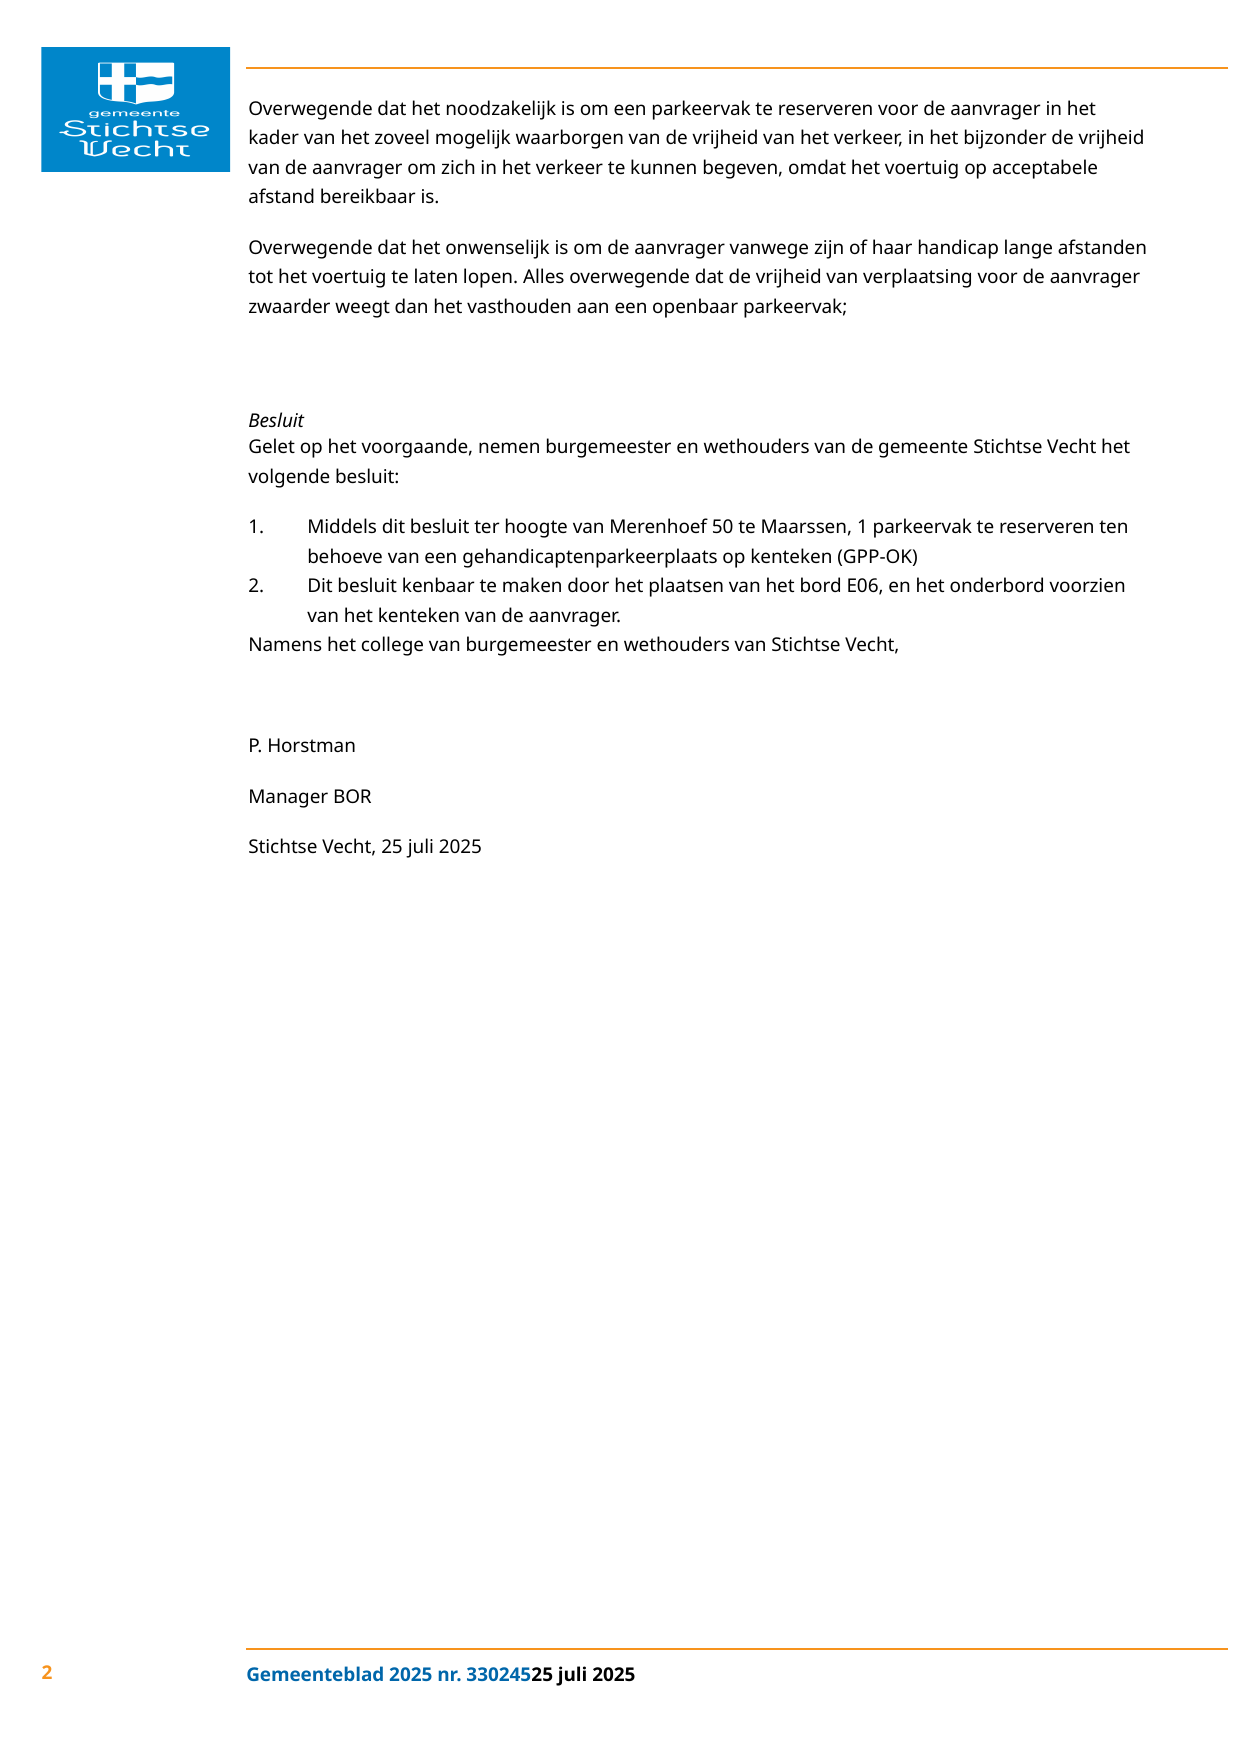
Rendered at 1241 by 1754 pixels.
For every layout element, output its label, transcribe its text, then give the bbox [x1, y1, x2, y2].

text Stichtse Vecht, 25 juli 2025 [248, 833, 1152, 859]
list Middels dit besluit ter hoogte van Merenhoef 50 te Maarssen, 1 parkeervak te reserveren ten behoeve van een gehandicaptenparkeerplaats op kenteken (GPP-OK) [248, 513, 1152, 568]
picture [99, 63, 135, 101]
text Overwegende dat het noodzakelijk is om een parkeervak te reserveren voor de aanvrager in het kader van het zoveel mogelijk waarborgen van de vrijheid van het verkeer, in het bijzonder de vrijheid van de aanvrager om zich in het verkeer te kunnen begeven, omdat het voertuig op acceptabele afstand bereikbaar is. [248, 95, 1152, 209]
text Namens het college van burgemeester en wethouders van Stichtse Vecht, [248, 632, 1152, 657]
picture [137, 63, 174, 103]
text Besluit [248, 407, 1152, 433]
text Gelet op het voorgaande, nemen burgemeester en wethouders van de gemeente Stichtse Vecht het volgende besluit: [248, 433, 1152, 488]
text Overwegende dat het onwenselijk is om de aanvrager vanwege zijn of haar handicap lange afstanden tot het voertuig te laten lopen. Alles overwegende dat de vrijheid van verplaatsing voor de aanvrager zwaarder weegt dan het vasthouden aan een openbaar parkeervak; [248, 234, 1152, 319]
text Manager BOR [248, 783, 1152, 808]
text P. Horstman [248, 732, 1152, 758]
list Dit besluit kenbaar te maken door het plaatsen van het bord E06, en het onderbord voorzien van het kenteken van de aanvrager. [248, 572, 1152, 628]
